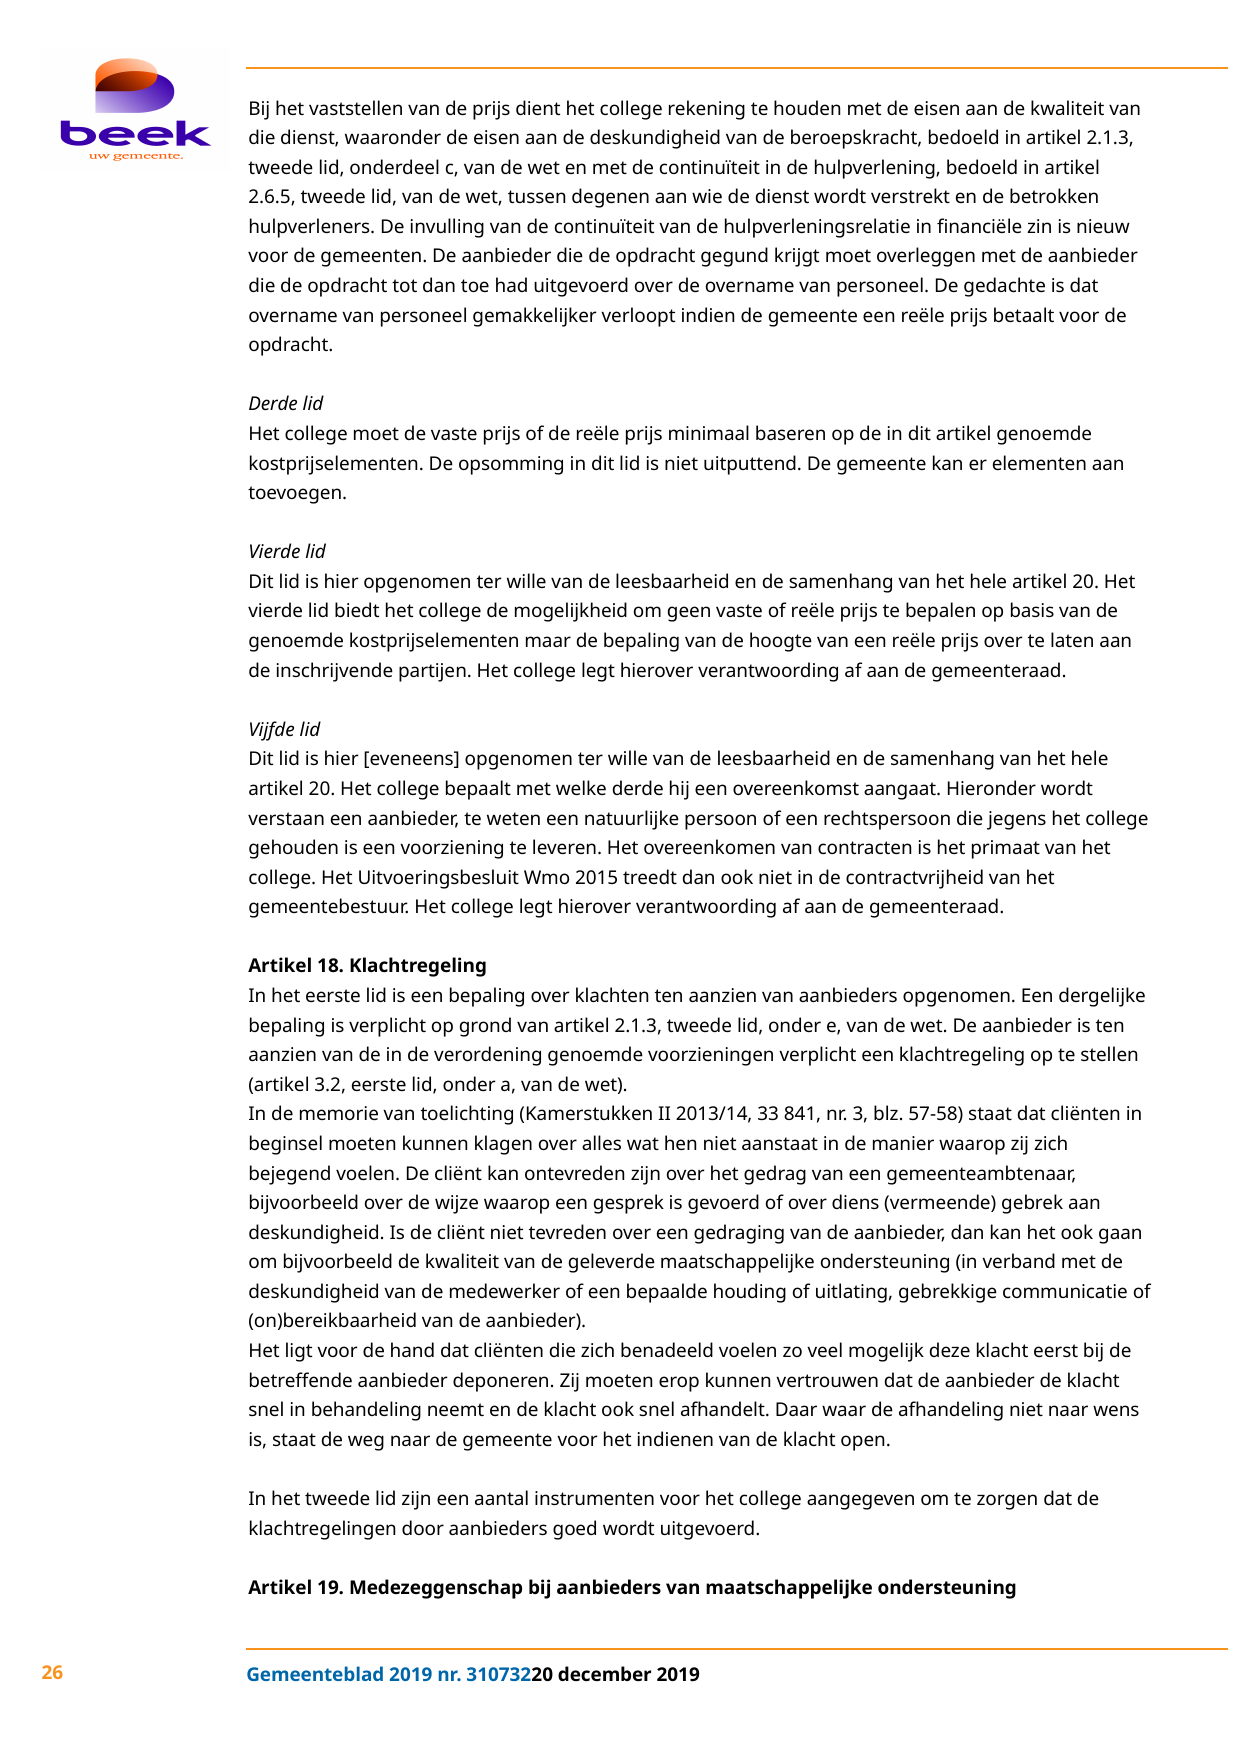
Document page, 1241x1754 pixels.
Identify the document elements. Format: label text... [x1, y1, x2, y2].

text In het eerste lid is een bepaling over klachten ten aanzien van aanbieders opgenomen. Een dergelijke bepaling is verplicht op grond van artikel 2.1.3, tweede lid, onder e, van de wet. De aanbieder is ten aanzien van de in de verordening genoemde voorzieningen verplicht een klachtregeling op te stellen (artikel 3.2, eerste lid, onder a, van de wet). [248, 982, 1152, 1097]
text Dit lid is hier opgenomen ter wille van de leesbaarheid en de samenhang van het hele artikel 20. Het vierde lid biedt het college de mogelijkheid om geen vaste of reële prijs te bepalen op basis van de genoemde kostprijselementen maar de bepaling van de hoogte van een reële prijs over te laten aan de inschrijvende partijen. Het college legt hierover verantwoording af aan de gemeenteraad. [248, 568, 1152, 683]
text Artikel 18. Klachtregeling [248, 953, 1152, 978]
text Bij het vaststellen van de prijs dient het college rekening te houden met de eisen aan de kwaliteit van die dienst, waaronder de eisen aan de deskundigheid van de beroepskracht, bedoeld in artikel 2.1.3, tweede lid, onderdeel c, van de wet en met de continuïteit in de hulpverlening, bedoeld in artikel 2.6.5, tweede lid, van de wet, tussen degenen aan wie de dienst wordt verstrekt en de betrokken hulpverleners. De invulling van de continuïteit van de hulpverleningsrelatie in financiële zin is nieuw voor de gemeenten. De aanbieder die de opdracht gegund krijgt moet overleggen met de aanbieder die de opdracht tot dan toe had uitgevoerd over de overname van personeel. De gedachte is dat overname van personeel gemakkelijker verloopt indien de gemeente een reële prijs betaalt voor de opdracht. [248, 95, 1152, 357]
picture [41, 47, 231, 172]
text Artikel 19. Medezeggenschap bij aanbieders van maatschappelijke ondersteuning [248, 1574, 1152, 1600]
text Dit lid is hier [eveneens] opgenomen ter wille van de leesbaarheid en de samenhang van het hele artikel 20. Het college bepaalt met welke derde hij een overeenkomst aangaat. Hieronder wordt verstaan een aanbieder, te weten een natuurlijke persoon of een rechtspersoon die jegens het college gehouden is een voorziening te leveren. Het overeenkomen van contracten is het primaat van het college. Het Uitvoeringsbesluit Wmo 2015 treedt dan ook niet in de contractvrijheid van het gemeentebestuur. Het college legt hierover verantwoording af aan de gemeenteraad. [248, 746, 1152, 919]
text Vierde lid [248, 538, 1152, 564]
text Het ligt voor de hand dat cliënten die zich benadeeld voelen zo veel mogelijk deze klacht eerst bij de betreffende aanbieder deponeren. Zij moeten erop kunnen vertrouwen dat de aanbieder de klacht snel in behandeling neemt en de klacht ook snel afhandelt. Daar waar de afhandeling niet naar wens is, staat de weg naar de gemeente voor het indienen van de klacht open. [248, 1337, 1152, 1452]
text In het tweede lid zijn een aantal instrumenten voor het college aangegeven om te zorgen dat de klachtregelingen door aanbieders goed wordt uitgevoerd. [248, 1485, 1152, 1541]
text In de memorie van toelichting (Kamerstukken II 2013/14, 33 841, nr. 3, blz. 57-58) staat dat cliënten in beginsel moeten kunnen klagen over alles wat hen niet aanstaat in de manier waarop zij zich bejegend voelen. De cliënt kan ontevreden zijn over het gedrag van een gemeenteambtenaar, bijvoorbeeld over de wijze waarop een gesprek is gevoerd of over diens (vermeende) gebrek aan deskundigheid. Is de cliënt niet tevreden over een gedraging van de aanbieder, dan kan het ook gaan om bijvoorbeeld de kwaliteit van de geleverde maatschappelijke ondersteuning (in verband met de deskundigheid van de medewerker of een bepaalde houding of uitlating, gebrekkige communicatie of (on)bereikbaarheid van de aanbieder). [248, 1101, 1152, 1333]
text Het college moet de vaste prijs of de reële prijs minimaal baseren op de in dit artikel genoemde kostprijselementen. De opsomming in dit lid is niet uitputtend. De gemeente kan er elementen aan toevoegen. [248, 420, 1152, 505]
text Vijfde lid [248, 716, 1152, 742]
text Derde lid [248, 391, 1152, 416]
